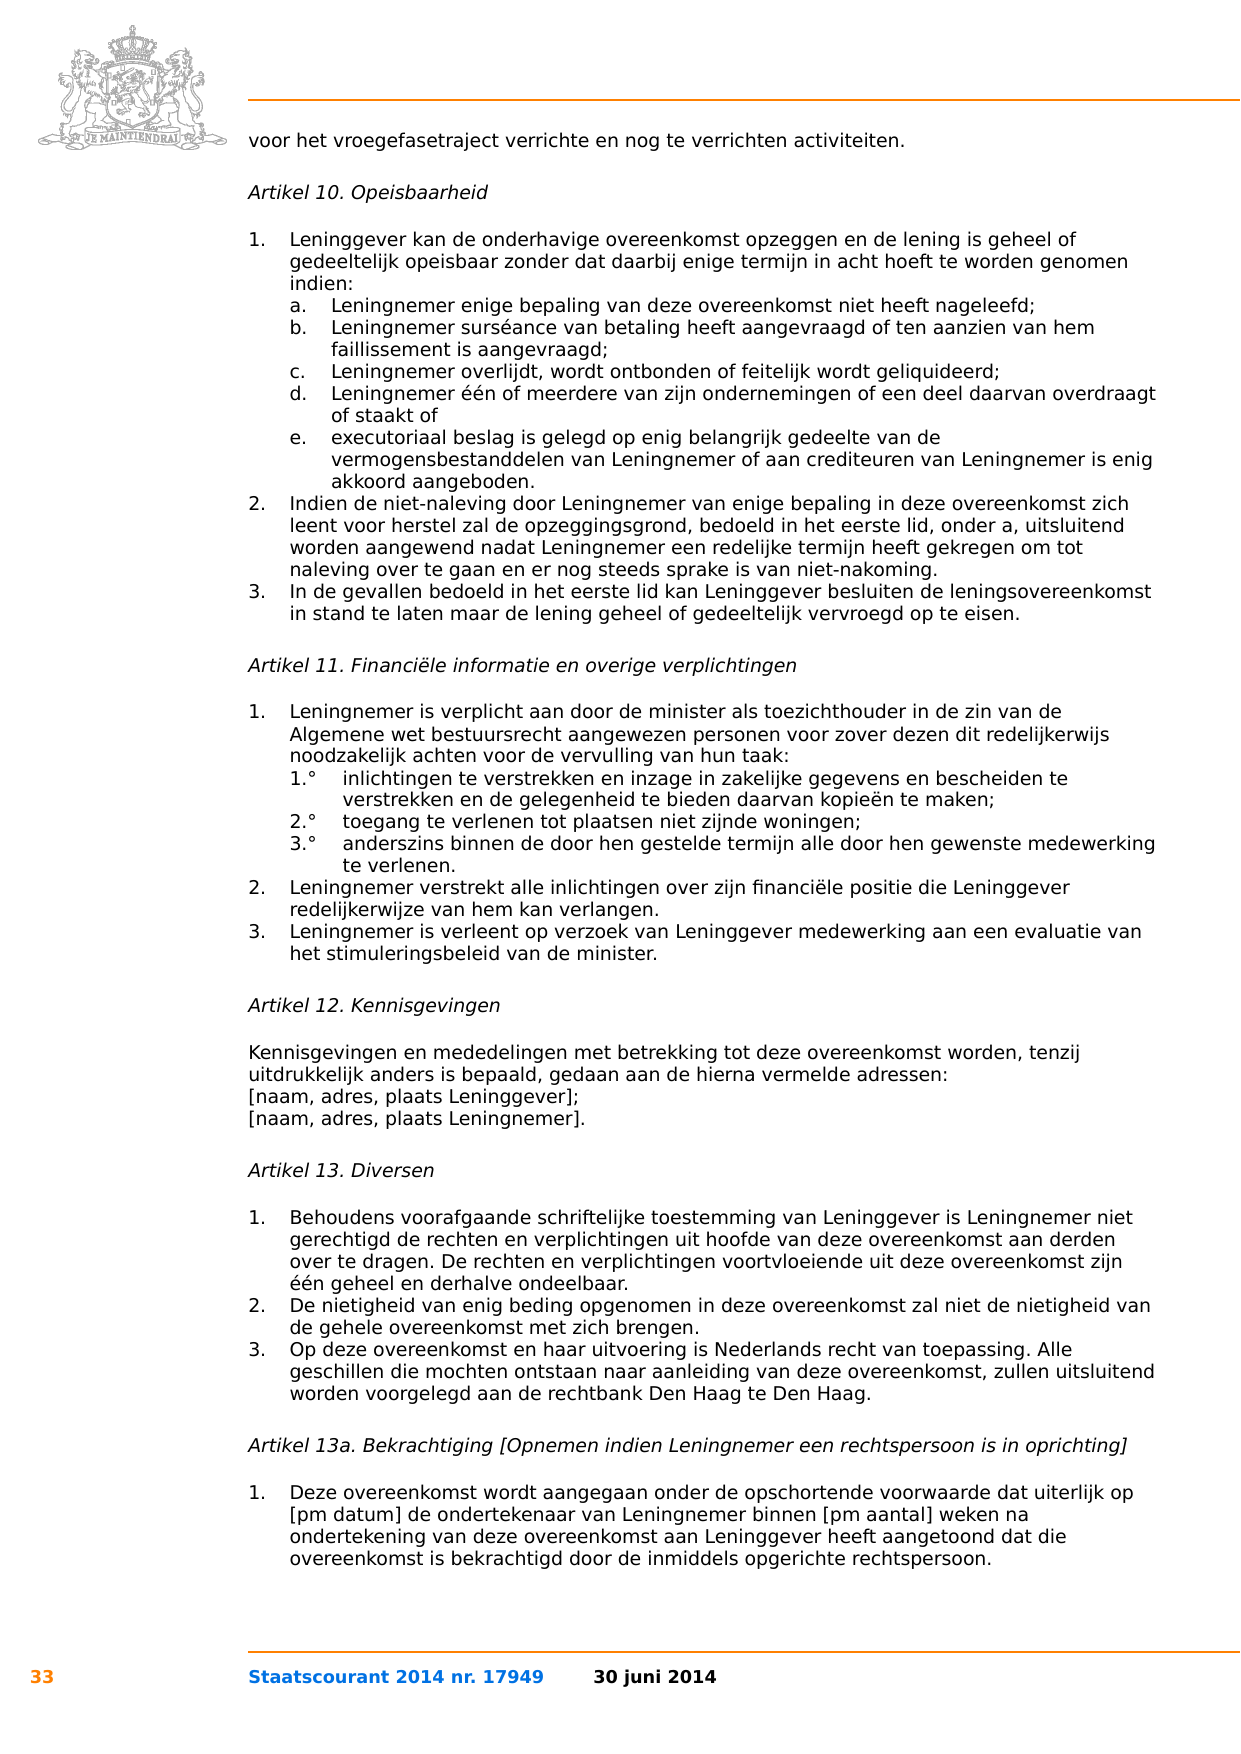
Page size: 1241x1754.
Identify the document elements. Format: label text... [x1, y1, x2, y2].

text 1. Behoudens voorafgaande schriftelijke toestemming van Leninggever is Leningnemer niet gerechtigd de rechten en verplichtingen uit hoofde van deze overeenkomst aan derden over te dragen. De rechten en verplichtingen voortvloeiende uit deze overeenkomst zijn één geheel en derhalve ondeelbaar. [248, 1207, 1163, 1295]
text d. Leningnemer één of meerdere van zijn ondernemingen of een deel daarvan overdraagt of staakt of [289, 383, 1163, 427]
text 3. Leningnemer is verleent op verzoek van Leninggever medewerking aan een evaluatie van het stimuleringsbeleid van de minister. [248, 921, 1163, 965]
text Kennisgevingen en mededelingen met betrekking tot deze overeenkomst worden, tenzij uitdrukkelijk anders is bepaald, gedaan aan de hierna vermelde adressen: [248, 1042, 1163, 1086]
text [naam, adres, plaats Leningnemer]. [248, 1108, 1163, 1130]
text 1. Leninggever kan de onderhavige overeenkomst opzeggen en de lening is geheel of gedeeltelijk opeisbaar zonder dat daarbij enige termijn in acht hoeft te worden genomen indien: [248, 229, 1163, 295]
subtitle Artikel 10. Opeisbaarheid [248, 182, 1163, 204]
subtitle Artikel 13. Diversen [248, 1160, 1163, 1182]
text [naam, adres, plaats Leninggever]; [248, 1086, 1163, 1108]
subtitle Artikel 13a. Bekrachtiging [Opnemen indien Leningnemer een rechtspersoon is in oprichting] [248, 1435, 1163, 1457]
picture [38, 25, 227, 150]
text a. Leningnemer enige bepaling van deze overeenkomst niet heeft nageleefd; [289, 295, 1163, 317]
text 2. De nietigheid van enig beding opgenomen in deze overeenkomst zal niet de nietigheid van de gehele overeenkomst met zich brengen. [248, 1295, 1163, 1339]
text 1. Leningnemer is verplicht aan door de minister als toezichthouder in de zin van de Algemene wet bestuursrecht aangewezen personen voor zover dezen dit redelijkerwijs noodzakelijk achten voor de vervulling van hun taak: [248, 701, 1163, 767]
text 1.° inlichtingen te verstrekken en inzage in zakelijke gegevens en bescheiden te verstrekken en de gelegenheid te bieden daarvan kopieën te maken; [289, 767, 1163, 811]
text 2. Leningnemer verstrekt alle inlichtingen over zijn financiële positie die Leninggever redelijkerwijze van hem kan verlangen. [248, 877, 1163, 921]
text 2.° toegang te verlenen tot plaatsen niet zijnde woningen; [289, 811, 1163, 833]
text voor het vroegefasetraject verrichte en nog te verrichten activiteiten. [248, 130, 1163, 152]
subtitle Artikel 12. Kennisgevingen [248, 995, 1163, 1017]
text e. executoriaal beslag is gelegd op enig belangrijk gedeelte van de vermogensbestanddelen van Leningnemer of aan crediteuren van Leningnemer is enig akkoord aangeboden. [289, 427, 1163, 493]
subtitle Artikel 11. Financiële informatie en overige verplichtingen [248, 654, 1163, 676]
text 2. Indien de niet-naleving door Leningnemer van enige bepaling in deze overeenkomst zich leent voor herstel zal de opzeggingsgrond, bedoeld in het eerste lid, onder a, uitsluitend worden aangewend nadat Leningnemer een redelijke termijn heeft gekregen om tot naleving over te gaan en er nog steeds sprake is van niet-nakoming. [248, 493, 1163, 581]
text 3. In de gevallen bedoeld in het eerste lid kan Leninggever besluiten de leningsovereenkomst in stand te laten maar de lening geheel of gedeeltelijk vervroegd op te eisen. [248, 581, 1163, 624]
text 3.° anderszins binnen de door hen gestelde termijn alle door hen gewenste medewerking te verlenen. [289, 833, 1163, 877]
text 1. Deze overeenkomst wordt aangegaan onder de opschortende voorwaarde dat uiterlijk op [pm datum] de ondertekenaar van Leningnemer binnen [pm aantal] weken na ondertekening van deze overeenkomst aan Leninggever heeft aangetoond dat die overeenkomst is bekrachtigd door de inmiddels opgerichte rechtspersoon. [248, 1482, 1163, 1570]
text b. Leningnemer surséance van betaling heeft aangevraagd of ten aanzien van hem faillissement is aangevraagd; [289, 317, 1163, 361]
text 3. Op deze overeenkomst en haar uitvoering is Nederlands recht van toepassing. Alle geschillen die mochten ontstaan naar aanleiding van deze overeenkomst, zullen uitsluitend worden voorgelegd aan de rechtbank Den Haag te Den Haag. [248, 1339, 1163, 1405]
text c. Leningnemer overlijdt, wordt ontbonden of feitelijk wordt geliquideerd; [289, 361, 1163, 383]
